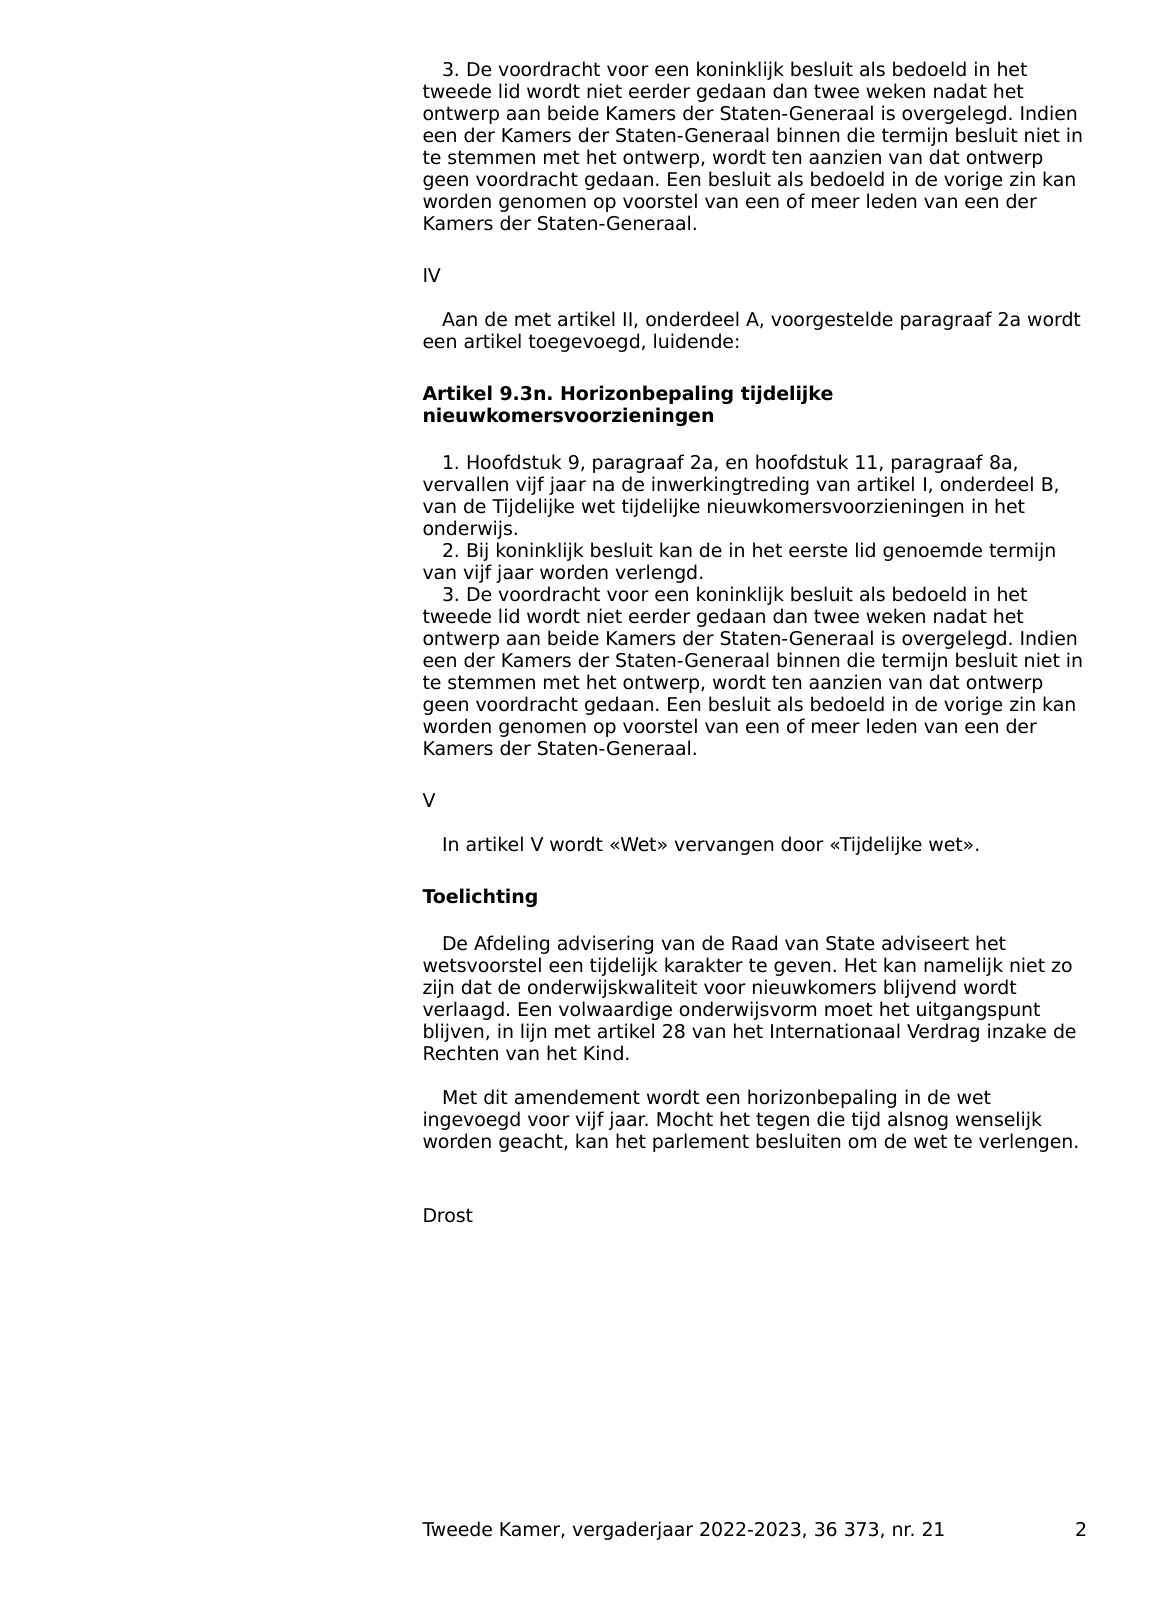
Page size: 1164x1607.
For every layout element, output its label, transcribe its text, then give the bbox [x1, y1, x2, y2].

text Drost [422, 1183, 1087, 1227]
text 3. De voordracht voor een koninklijk besluit als bedoeld in het tweede lid wordt niet eerder gedaan dan twee weken nadat het ontwerp aan beide Kamers der Staten-Generaal is overgelegd. Indien een der Kamers der Staten-Generaal binnen die termijn besluit niet in te stemmen met het ontwerp, wordt ten aanzien van dat ontwerp geen voordracht gedaan. Een besluit als bedoeld in de vorige zin kan worden genomen op voorstel van een of meer leden van een der Kamers der Staten-Generaal. [422, 59, 1087, 235]
text Met dit amendement wordt een horizonbepaling in de wet ingevoegd voor vijf jaar. Mocht het tegen die tijd alsnog wenselijk worden geacht, kan het parlement besluiten om de wet te verlengen. [422, 1087, 1087, 1153]
text De Afdeling advisering van de Raad van State adviseert het wetsvoorstel een tijdelijk karakter te geven. Het kan namelijk niet zo zijn dat de onderwijskwaliteit voor nieuwkomers blijvend wordt verlaagd. Een volwaardige onderwijsvorm moet het uitgangspunt blijven, in lijn met artikel 28 van het Internationaal Verdrag inzake de Rechten van het Kind. [422, 933, 1087, 1065]
text In artikel V wordt «Wet» vervangen door «Tijdelijke wet». [422, 834, 1087, 856]
subtitle Toelichting [422, 886, 1087, 908]
subtitle IV [422, 265, 1087, 287]
text 3. De voordracht voor een koninklijk besluit als bedoeld in het tweede lid wordt niet eerder gedaan dan twee weken nadat het ontwerp aan beide Kamers der Staten-Generaal is overgelegd. Indien een der Kamers der Staten-Generaal binnen die termijn besluit niet in te stemmen met het ontwerp, wordt ten aanzien van dat ontwerp geen voordracht gedaan. Een besluit als bedoeld in de vorige zin kan worden genomen op voorstel van een of meer leden van een der Kamers der Staten-Generaal. [422, 584, 1087, 760]
text 2. Bij koninklijk besluit kan de in het eerste lid genoemde termijn van vijf jaar worden verlengd. [422, 540, 1087, 584]
text 1. Hoofdstuk 9, paragraaf 2a, en hoofdstuk 11, paragraaf 8a, vervallen vijf jaar na de inwerkingtreding van artikel I, onderdeel B, van de Tijdelijke wet tijdelijke nieuwkomersvoorzieningen in het onderwijs. [422, 452, 1087, 540]
subtitle V [422, 790, 1087, 812]
text Aan de met artikel II, onderdeel A, voorgestelde paragraaf 2a wordt een artikel toegevoegd, luidende: [422, 309, 1087, 353]
subtitle Artikel 9.3n. Horizonbepaling tijdelijke nieuwkomersvoorzieningen [422, 383, 1087, 427]
